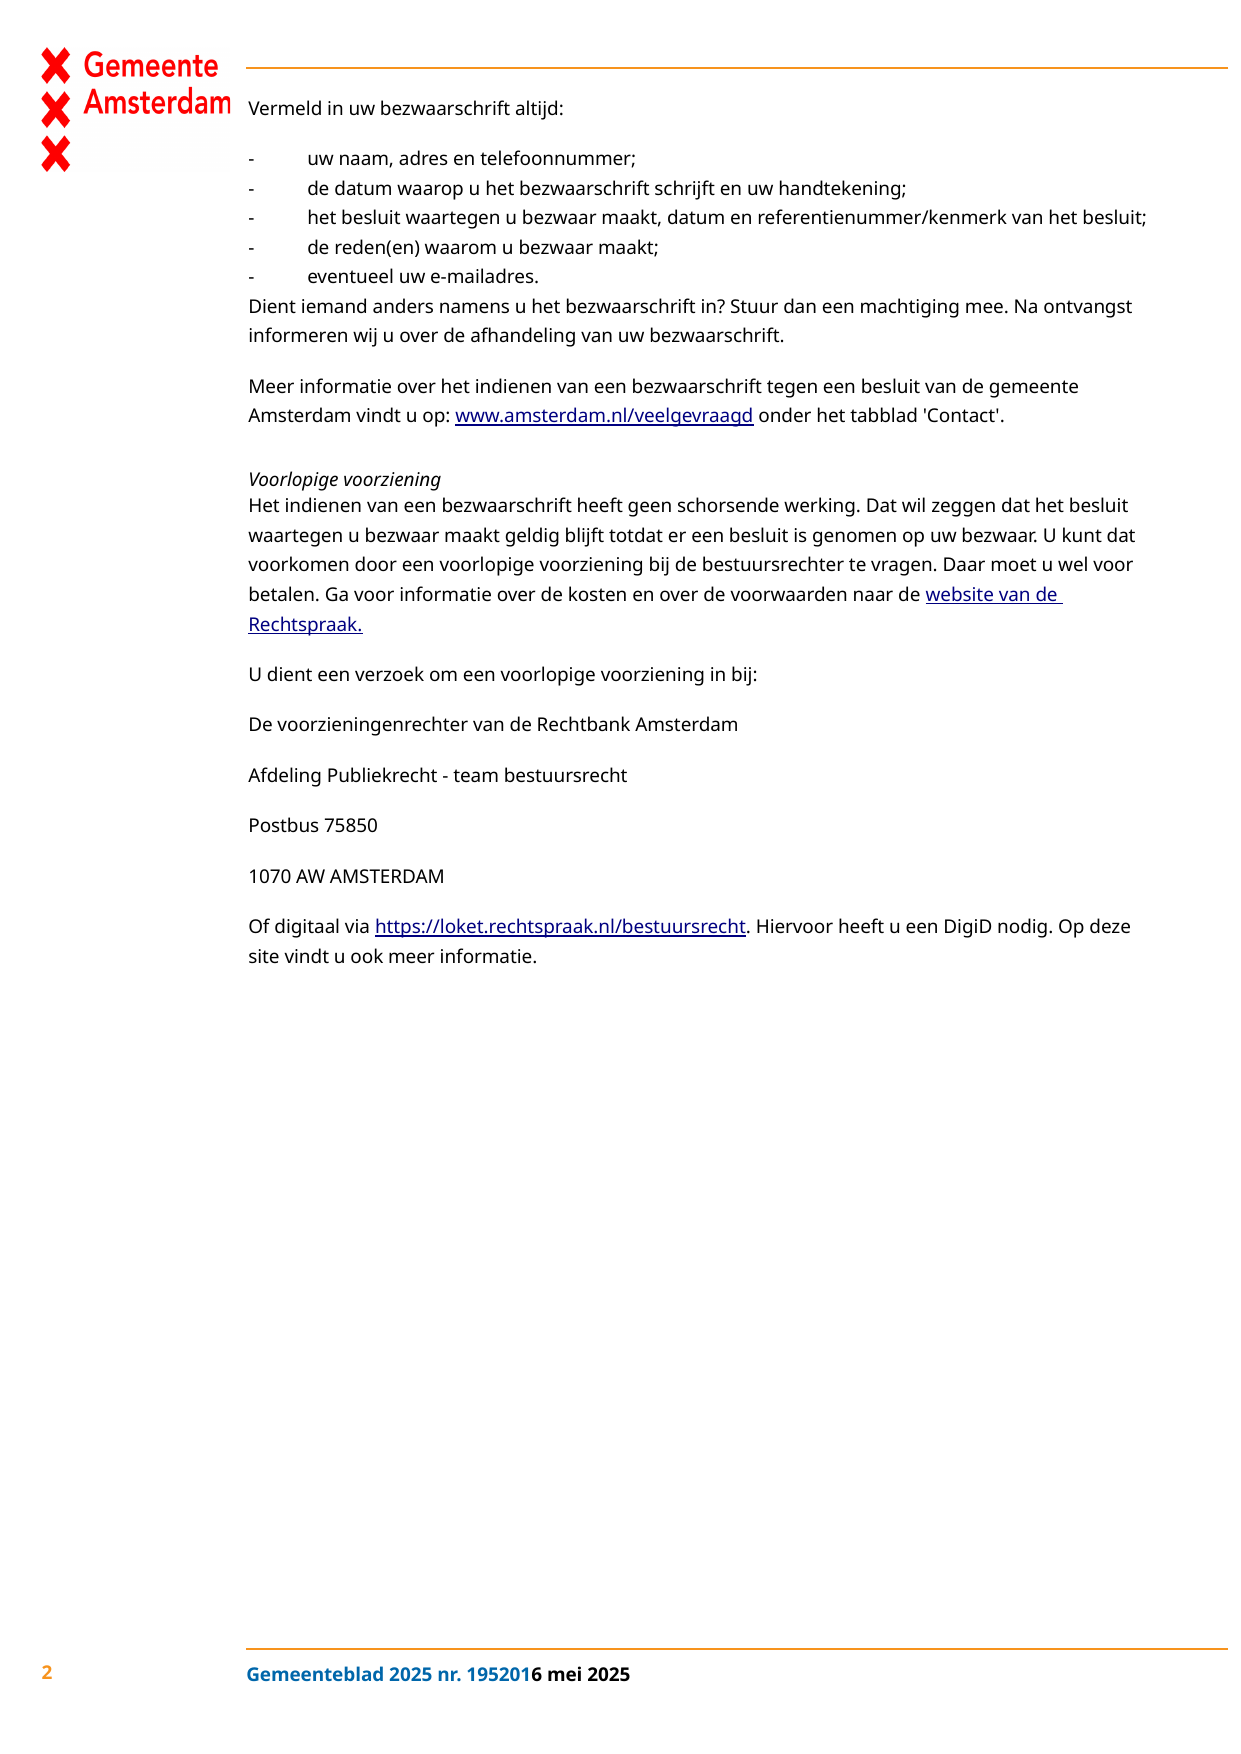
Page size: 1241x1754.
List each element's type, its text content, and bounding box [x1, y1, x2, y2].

list uw naam, adres en telefoonnummer; [248, 145, 1152, 171]
text Het indienen van een bezwaarschrift heeft geen schorsende werking. Dat wil zeggen dat het besluit waartegen u bezwaar maakt geldig blijft totdat er een besluit is genomen op uw bezwaar. U kunt dat voorkomen door een voorlopige voorziening bij de bestuursrechter te vragen. Daar moet u wel voor betalen. Ga voor informatie over de kosten en over de voorwaarden naar de website van de Rechtspraak. [248, 492, 1152, 636]
text Postbus 75850 [248, 812, 1152, 838]
text Dient iemand anders namens u het bezwaarschrift in? Stuur dan een machtiging mee. Na ontvangst informeren wij u over de afhandeling van uw bezwaarschrift. [248, 293, 1152, 348]
text 1070 AW AMSTERDAM [248, 863, 1152, 888]
list het besluit waartegen u bezwaar maakt, datum en referentienummer/kenmerk van het besluit; [248, 204, 1152, 230]
text De voorzieningenrechter van de Rechtbank Amsterdam [248, 712, 1152, 737]
text Meer informatie over het indienen van een bezwaarschrift tegen een besluit van de gemeente Amsterdam vindt u op: www.amsterdam.nl/veelgevraagd onder het tabblad 'Contact'. [248, 373, 1152, 428]
text Afdeling Publiekrecht - team bestuursrecht [248, 762, 1152, 788]
text Vermeld in uw bezwaarschrift altijd: [248, 95, 1152, 121]
list de datum waarop u het bezwaarschrift schrijft en uw handtekening; [248, 175, 1152, 201]
text Of digitaal via https://loket.rechtspraak.nl/bestuursrecht. Hiervoor heeft u een DigiD nodig. Op deze site vindt u ook meer informatie. [248, 913, 1152, 968]
text Voorlopige voorziening [248, 467, 1152, 492]
picture [41, 47, 231, 172]
list eventueel uw e-mailadres. [248, 263, 1152, 289]
list de reden(en) waarom u bezwaar maakt; [248, 234, 1152, 260]
text U dient een verzoek om een voorlopige voorziening in bij: [248, 661, 1152, 687]
